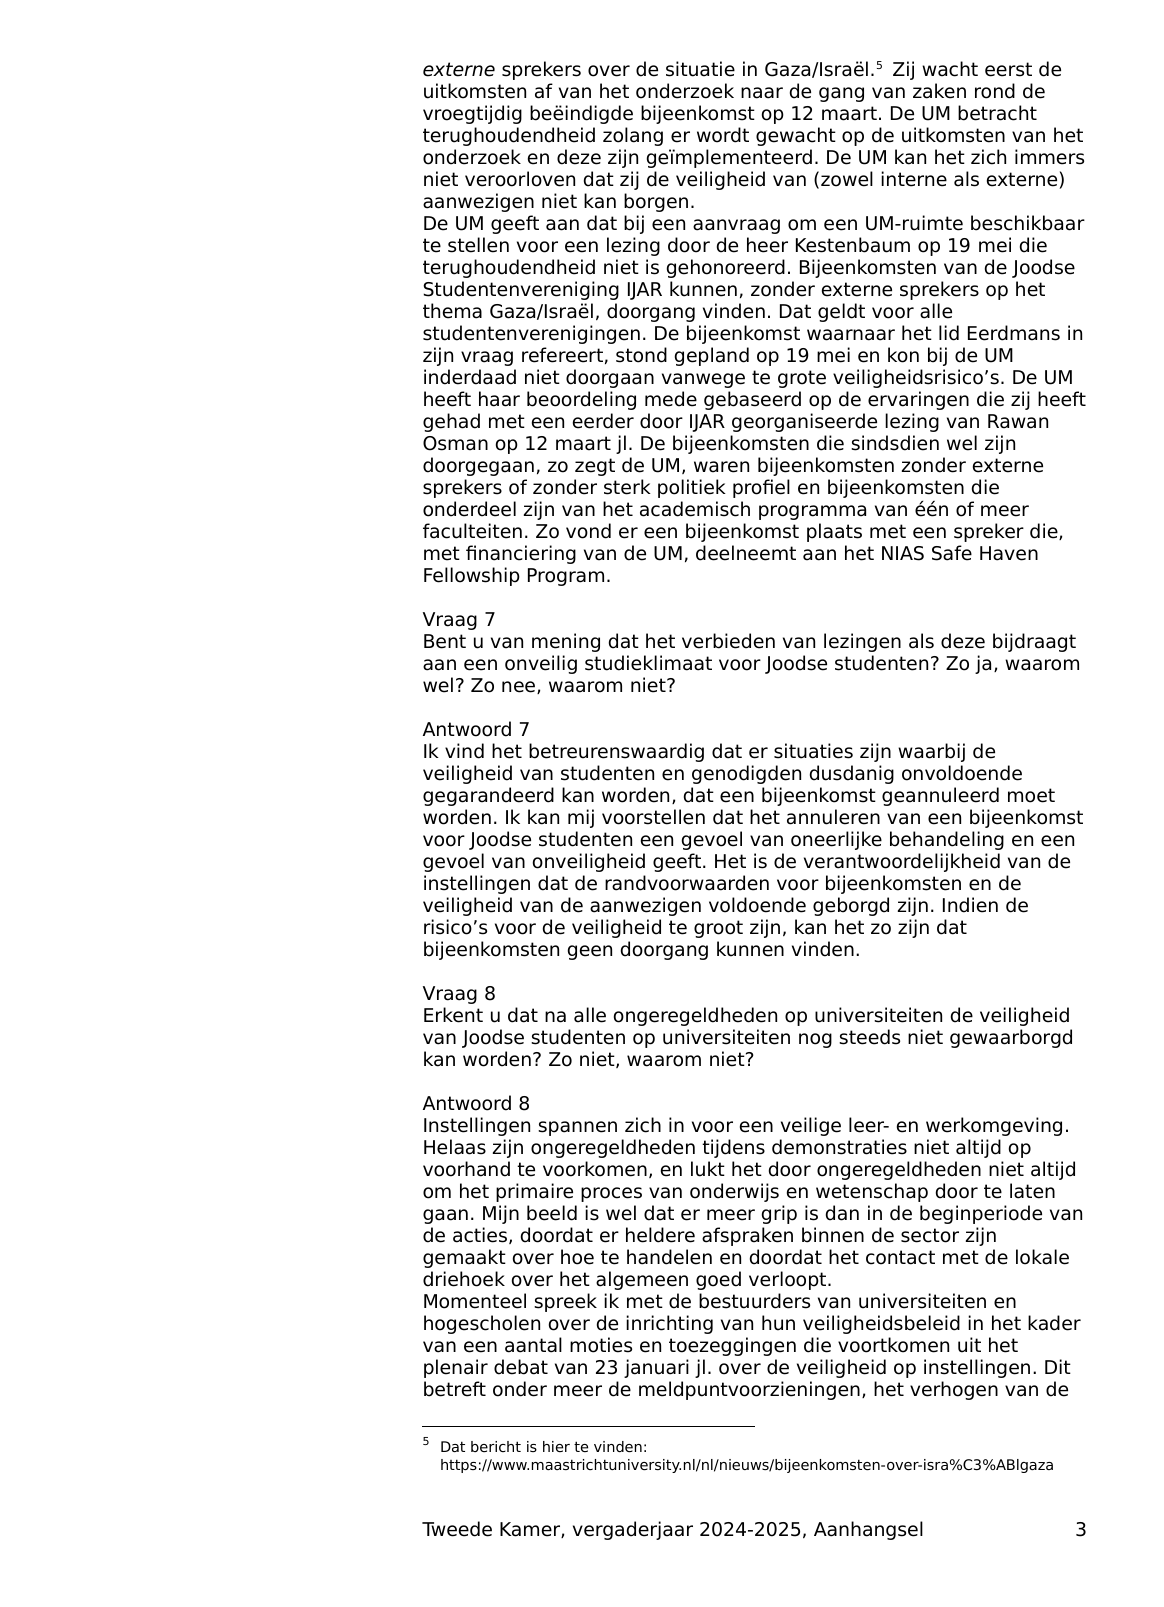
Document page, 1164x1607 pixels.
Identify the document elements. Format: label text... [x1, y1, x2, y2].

text Instellingen spannen zich in voor een veilige leer- en werkomgeving. Helaas zijn ongeregeldheden tijdens demonstraties niet altijd op voorhand te voorkomen, en lukt het door ongeregeldheden niet altijd om het primaire proces van onderwijs en wetenschap door te laten gaan. Mijn beeld is wel dat er meer grip is dan in de beginperiode van de acties, doordat er heldere afspraken binnen de sector zijn gemaakt over hoe te handelen en doordat het contact met de lokale driehoek over het algemeen goed verloopt. [422, 1115, 1087, 1291]
text Vraag 7 [422, 609, 1087, 631]
text Ik vind het betreurenswaardig dat er situaties zijn waarbij de veiligheid van studenten en genodigden dusdanig onvoldoende gegarandeerd kan worden, dat een bijeenkomst geannuleerd moet worden. Ik kan mij voorstellen dat het annuleren van een bijeenkomst voor Joodse studenten een gevoel van oneerlijke behandeling en een gevoel van onveiligheid geeft. Het is de verantwoordelijkheid van de instellingen dat de randvoorwaarden voor bijeenkomsten en de veiligheid van de aanwezigen voldoende geborgd zijn. Indien de risico’s voor de veiligheid te groot zijn, kan het zo zijn dat bijeenkomsten geen doorgang kunnen vinden. [422, 741, 1087, 961]
text Erkent u dat na alle ongeregeldheden op universiteiten de veiligheid van Joodse studenten op universiteiten nog steeds niet gewaarborgd kan worden? Zo niet, waarom niet? [422, 1005, 1087, 1071]
text Momenteel spreek ik met de bestuurders van universiteiten en hogescholen over de inrichting van hun veiligheidsbeleid in het kader van een aantal moties en toezeggingen die voortkomen uit het plenair debat van 23 januari jl. over de veiligheid op instellingen. Dit betreft onder meer de meldpuntvoorzieningen, het verhogen van de [422, 1291, 1087, 1401]
text Antwoord 8 [422, 1093, 1087, 1115]
text Dat bericht is hier te vinden: https://www.maastrichtuniversity.nl/nl/nieuws/bijeenkomsten-over-isra%C3%ABlgaza [422, 1435, 1087, 1474]
text Vraag 8 [422, 983, 1087, 1005]
text Bent u van mening dat het verbieden van lezingen als deze bijdraagt aan een onveilig studieklimaat voor Joodse studenten? Zo ja, waarom wel? Zo nee, waarom niet? [422, 631, 1087, 697]
text Antwoord 7 [422, 719, 1087, 741]
text De UM geeft aan dat bij een aanvraag om een UM-ruimte beschikbaar te stellen voor een lezing door de heer Kestenbaum op 19 mei die terughoudendheid niet is gehonoreerd. Bijeenkomsten van de Joodse Studentenvereniging IJAR kunnen, zonder externe sprekers op het thema Gaza/Israël, doorgang vinden. Dat geldt voor alle studentenverenigingen. De bijeenkomst waarnaar het lid Eerdmans in zijn vraag refereert, stond gepland op 19 mei en kon bij de UM inderdaad niet doorgaan vanwege te grote veiligheidsrisico’s. De UM heeft haar beoordeling mede gebaseerd op de ervaringen die zij heeft gehad met een eerder door IJAR georganiseerde lezing van Rawan Osman op 12 maart jl. De bijeenkomsten die sindsdien wel zijn doorgegaan, zo zegt de UM, waren bijeenkomsten zonder externe sprekers of zonder sterk politiek profiel en bijeenkomsten die onderdeel zijn van het academisch programma van één of meer faculteiten. Zo vond er een bijeenkomst plaats met een spreker die, met financiering van de UM, deelneemt aan het NIAS Safe Haven Fellowship Program. [422, 213, 1087, 587]
text externe sprekers over de situatie in Gaza/Israël. Zij wacht eerst de uitkomsten af van het onderzoek naar de gang van zaken rond de vroegtijdig beëindigde bijeenkomst op 12 maart. De UM betracht terughoudendheid zolang er wordt gewacht op de uitkomsten van het onderzoek en deze zijn geïmplementeerd. De UM kan het zich immers niet veroorloven dat zij de veiligheid van (zowel interne als externe) aanwezigen niet kan borgen. [422, 59, 1087, 213]
